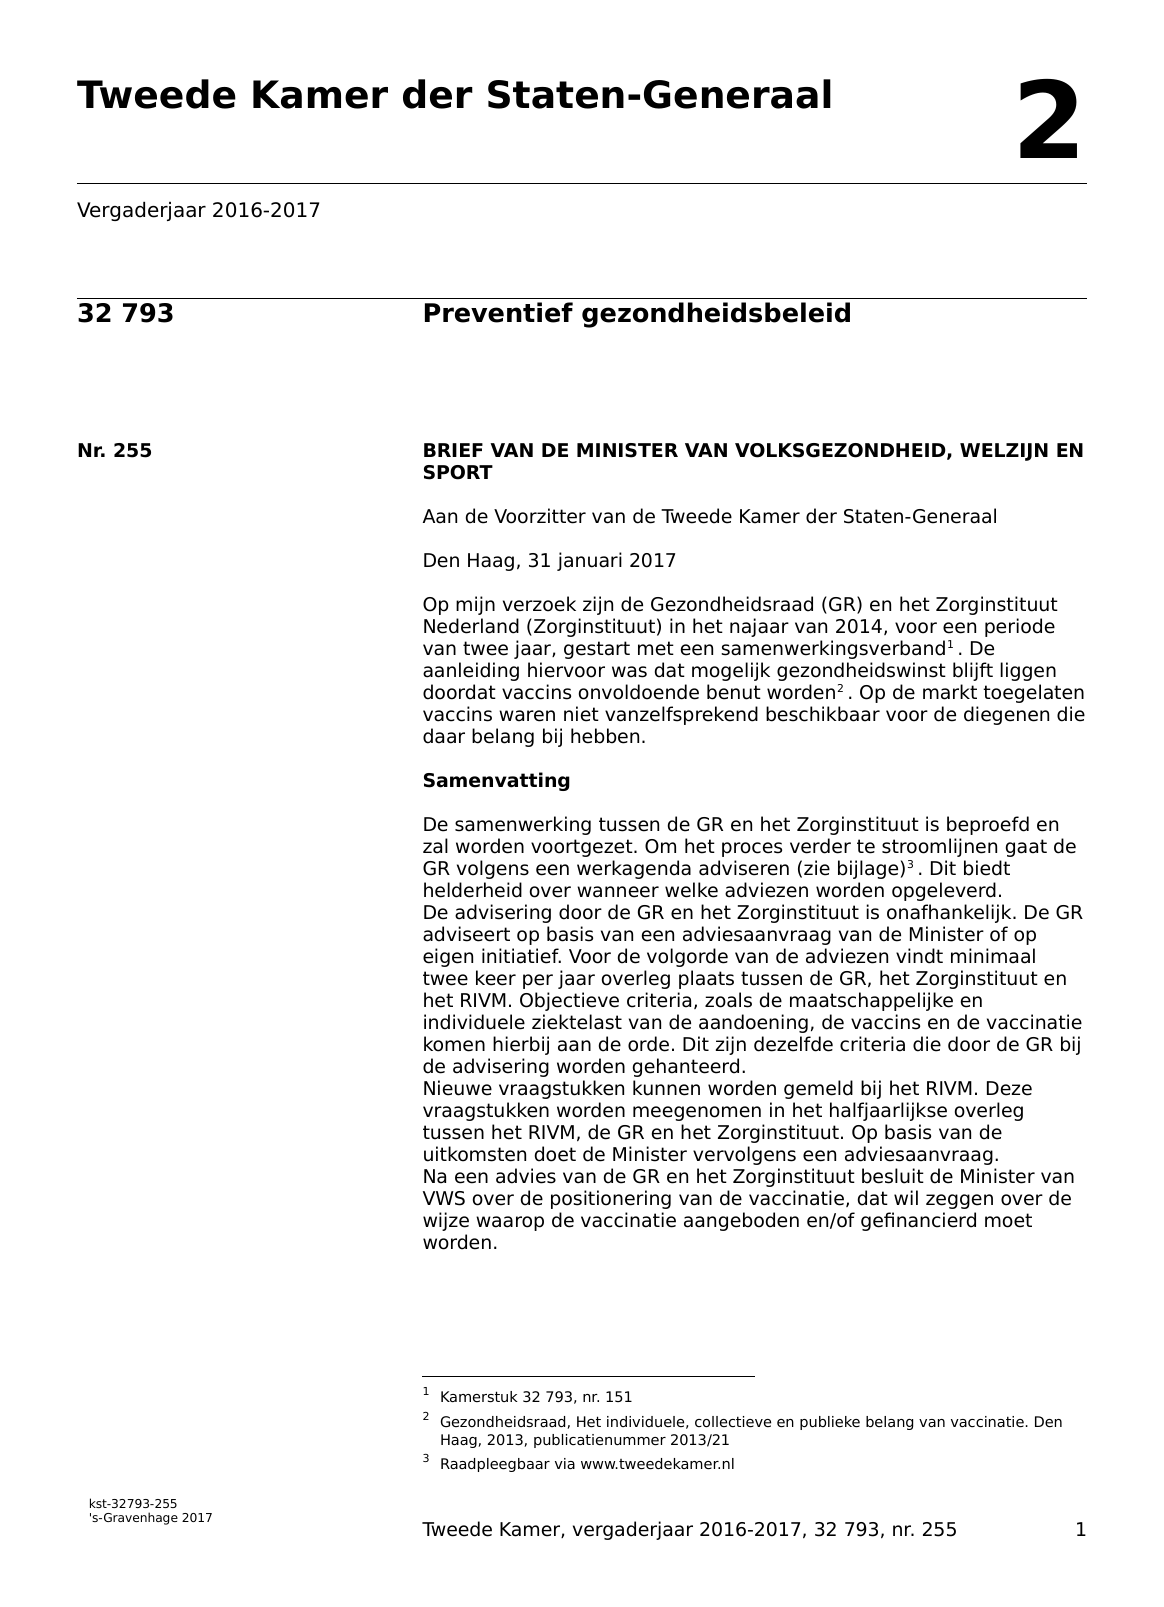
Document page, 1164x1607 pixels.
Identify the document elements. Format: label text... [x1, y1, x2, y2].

table_cell Vergaderjaar 2016-2017 [77, 184, 1087, 298]
text Nieuwe vraagstukken kunnen worden gemeld bij het RIVM. Deze vraagstukken worden meegenomen in het halfjaarlijkse overleg tussen het RIVM, de GR en het Zorginstituut. Op basis van de uitkomsten doet de Minister vervolgens een adviesaanvraag. [422, 1078, 1087, 1166]
text 's-Gravenhage 2017 [88, 1511, 323, 1525]
text Gezondheidsraad, Het individuele, collectieve en publieke belang van vaccinatie. Den Haag, 2013, publicatienummer 2013/21 [422, 1410, 1087, 1449]
table_header Tweede Kamer der Staten-Generaal [77, 59, 886, 183]
text kst-32793-255 [88, 1497, 323, 1511]
text Den Haag, 31 januari 2017 [422, 550, 1087, 572]
subtitle Nr. 255 BRIEF VAN DE MINISTER VAN VOLKSGEZONDHEID, WELZIJN EN SPORT [77, 440, 1087, 484]
subtitle Samenvatting [422, 770, 1087, 792]
text Aan de Voorzitter van de Tweede Kamer der Staten-Generaal [422, 506, 1087, 528]
text Op mijn verzoek zijn de Gezondheidsraad (GR) en het Zorginstituut Nederland (Zorginstituut) in het najaar van 2014, voor een periode van twee jaar, gestart met een samenwerkingsverband. De aanleiding hiervoor was dat mogelijk gezondheidswinst blijft liggen doordat vaccins onvoldoende benut worden. Op de markt toegelaten vaccins waren niet vanzelfsprekend beschikbaar voor de diegenen die daar belang bij hebben. [422, 594, 1087, 748]
text Raadpleegbaar via www.tweedekamer.nl [422, 1452, 1087, 1474]
text De samenwerking tussen de GR en het Zorginstituut is beproefd en zal worden voortgezet. Om het proces verder te stroomlijnen gaat de GR volgens een werkagenda adviseren (zie bijlage). Dit biedt helderheid over wanneer welke adviezen worden opgeleverd. [422, 814, 1087, 902]
subtitle 32 793 Preventief gezondheidsbeleid [77, 299, 1087, 329]
text De advisering door de GR en het Zorginstituut is onafhankelijk. De GR adviseert op basis van een adviesaanvraag van de Minister of op eigen initiatief. Voor de volgorde van de adviezen vindt minimaal twee keer per jaar overleg plaats tussen de GR, het Zorginstituut en het RIVM. Objectieve criteria, zoals de maatschappelijke en individuele ziektelast van de aandoening, de vaccins en de vaccinatie komen hierbij aan de orde. Dit zijn dezelfde criteria die door de GR bij de advisering worden gehanteerd. [422, 902, 1087, 1078]
table_header 2 [886, 59, 1087, 183]
text Na een advies van de GR en het Zorginstituut besluit de Minister van VWS over de positionering van de vaccinatie, dat wil zeggen over de wijze waarop de vaccinatie aangeboden en/of gefinancierd moet worden. [422, 1166, 1087, 1254]
text Kamerstuk 32 793, nr. 151 [422, 1385, 1087, 1407]
